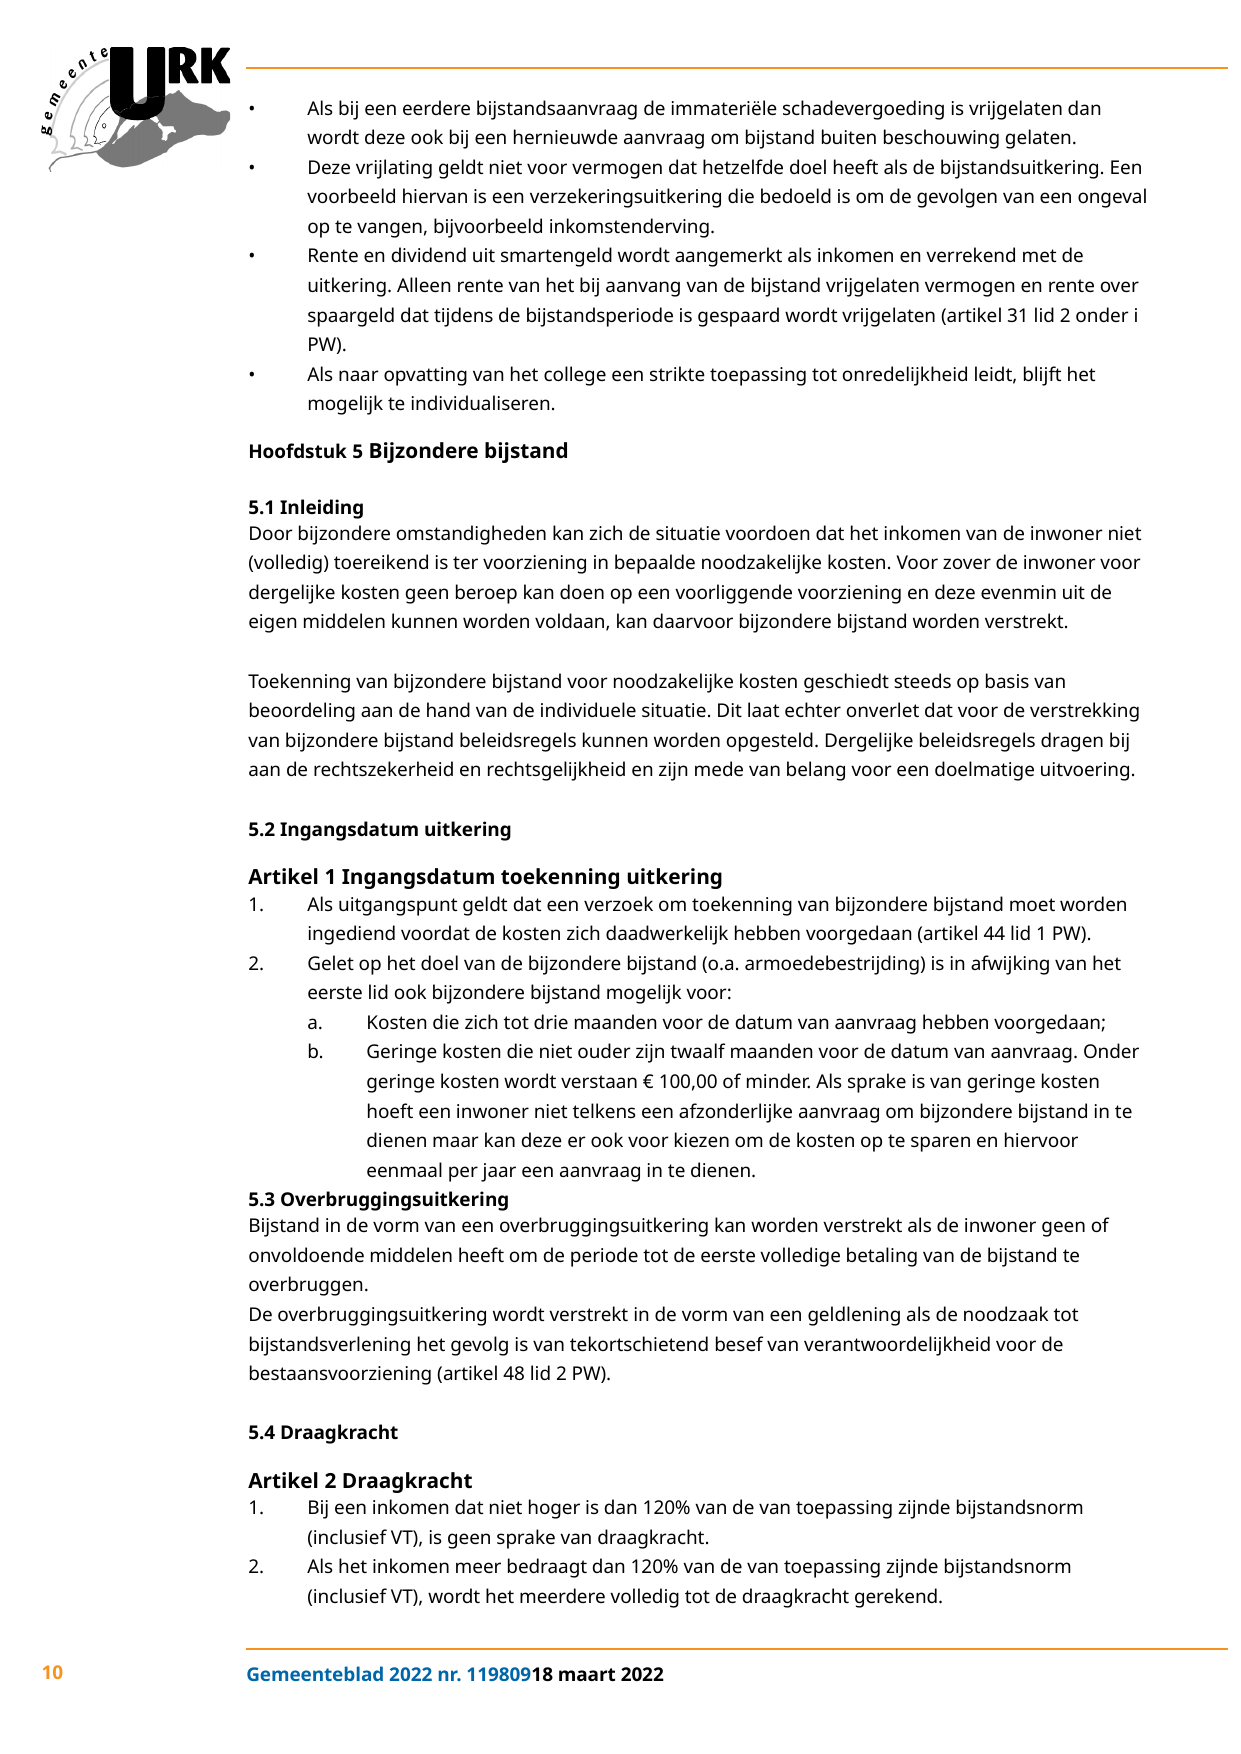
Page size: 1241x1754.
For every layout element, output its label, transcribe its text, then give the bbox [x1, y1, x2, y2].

text 5.1 Inleiding [248, 494, 1152, 520]
picture [41, 47, 231, 172]
list Geringe kosten die niet ouder zijn twaalf maanden voor de datum van aanvraag. Onder geringe kosten wordt verstaan € 100,00 of minder. Als sprake is van geringe kosten hoeft een inwoner niet telkens een afzonderlijke aanvraag om bijzondere bijstand in te dienen maar kan deze er ook voor kiezen om de kosten op te sparen en hiervoor eenmaal per jaar een aanvraag in te dienen. [307, 1039, 1152, 1183]
list Als naar opvatting van het college een strikte toepassing tot onredelijkheid leidt, blijft het mogelijk te individualiseren. [248, 361, 1152, 416]
text De overbruggingsuitkering wordt verstrekt in de vorm van een geldlening als de noodzaak tot bijstandsverlening het gevolg is van tekortschietend besef van verantwoordelijkheid voor de bestaansvoorziening (artikel 48 lid 2 PW). [248, 1301, 1152, 1386]
list Bij een inkomen dat niet hoger is dan 120% van de van toepassing zijnde bijstandsnorm (inclusief VT), is geen sprake van draagkracht. [248, 1494, 1152, 1550]
text Door bijzondere omstandigheden kan zich de situatie voordoen dat het inkomen van de inwoner niet (volledig) toereikend is ter voorziening in bepaalde noodzakelijke kosten. Voor zover de inwoner voor dergelijke kosten geen beroep kan doen op een voorliggende voorziening en deze evenmin uit de eigen middelen kunnen worden voldaan, kan daarvoor bijzondere bijstand worden verstrekt. [248, 520, 1152, 634]
list Als het inkomen meer bedraagt dan 120% van de van toepassing zijnde bijstandsnorm (inclusief VT), wordt het meerdere volledig tot de draagkracht gerekend. [248, 1554, 1152, 1609]
list Gelet op het doel van de bijzondere bijstand (o.a. armoedebestrijding) is in afwijking van het eerste lid ook bijzondere bijstand mogelijk voor: [248, 950, 1152, 1005]
list Kosten die zich tot drie maanden voor de datum van aanvraag hebben voorgedaan; [307, 1009, 1152, 1035]
list Als uitgangspunt geldt dat een verzoek om toekenning van bijzondere bijstand moet worden ingediend voordat de kosten zich daadwerkelijk hebben voorgedaan (artikel 44 lid 1 PW). [248, 891, 1152, 946]
list Als bij een eerdere bijstandsaanvraag de immateriële schadevergoeding is vrijgelaten dan wordt deze ook bij een hernieuwde aanvraag om bijstand buiten beschouwing gelaten. [248, 95, 1152, 150]
list Deze vrijlating geldt niet voor vermogen dat hetzelfde doel heeft als de bijstandsuitkering. Een voorbeeld hiervan is een verzekeringsuitkering die bedoeld is om de gevolgen van een ongeval op te vangen, bijvoorbeeld inkomstenderving. [248, 154, 1152, 239]
text 5.2 Ingangsdatum uitkering [248, 816, 1152, 842]
text Bijstand in de vorm van een overbruggingsuitkering kan worden verstrekt als de inwoner geen of onvoldoende middelen heeft om de periode tot de eerste volledige betaling van de bijstand te overbruggen. [248, 1212, 1152, 1297]
text 5.3 Overbruggingsuitkering [248, 1187, 1152, 1212]
text Artikel 2 Draagkracht [248, 1466, 1152, 1494]
list Rente en dividend uit smartengeld wordt aangemerkt als inkomen en verrekend met de uitkering. Alleen rente van het bij aanvang van de bijstand vrijgelaten vermogen en rente over spaargeld dat tijdens de bijstandsperiode is gespaard wordt vrijgelaten (artikel 31 lid 2 onder i PW). [248, 243, 1152, 357]
text 5.4 Draagkracht [248, 1419, 1152, 1445]
text Hoofdstuk 5 Bijzondere bijstand [248, 436, 1152, 465]
text Toekenning van bijzondere bijstand voor noodzakelijke kosten geschiedt steeds op basis van beoordeling aan de hand van de individuele situatie. Dit laat echter onverlet dat voor de verstrekking van bijzondere bijstand beleidsregels kunnen worden opgesteld. Dergelijke beleidsregels dragen bij aan de rechtszekerheid en rechtsgelijkheid en zijn mede van belang voor een doelmatige uitvoering. [248, 668, 1152, 782]
text Artikel 1 Ingangsdatum toekenning uitkering [248, 862, 1152, 891]
